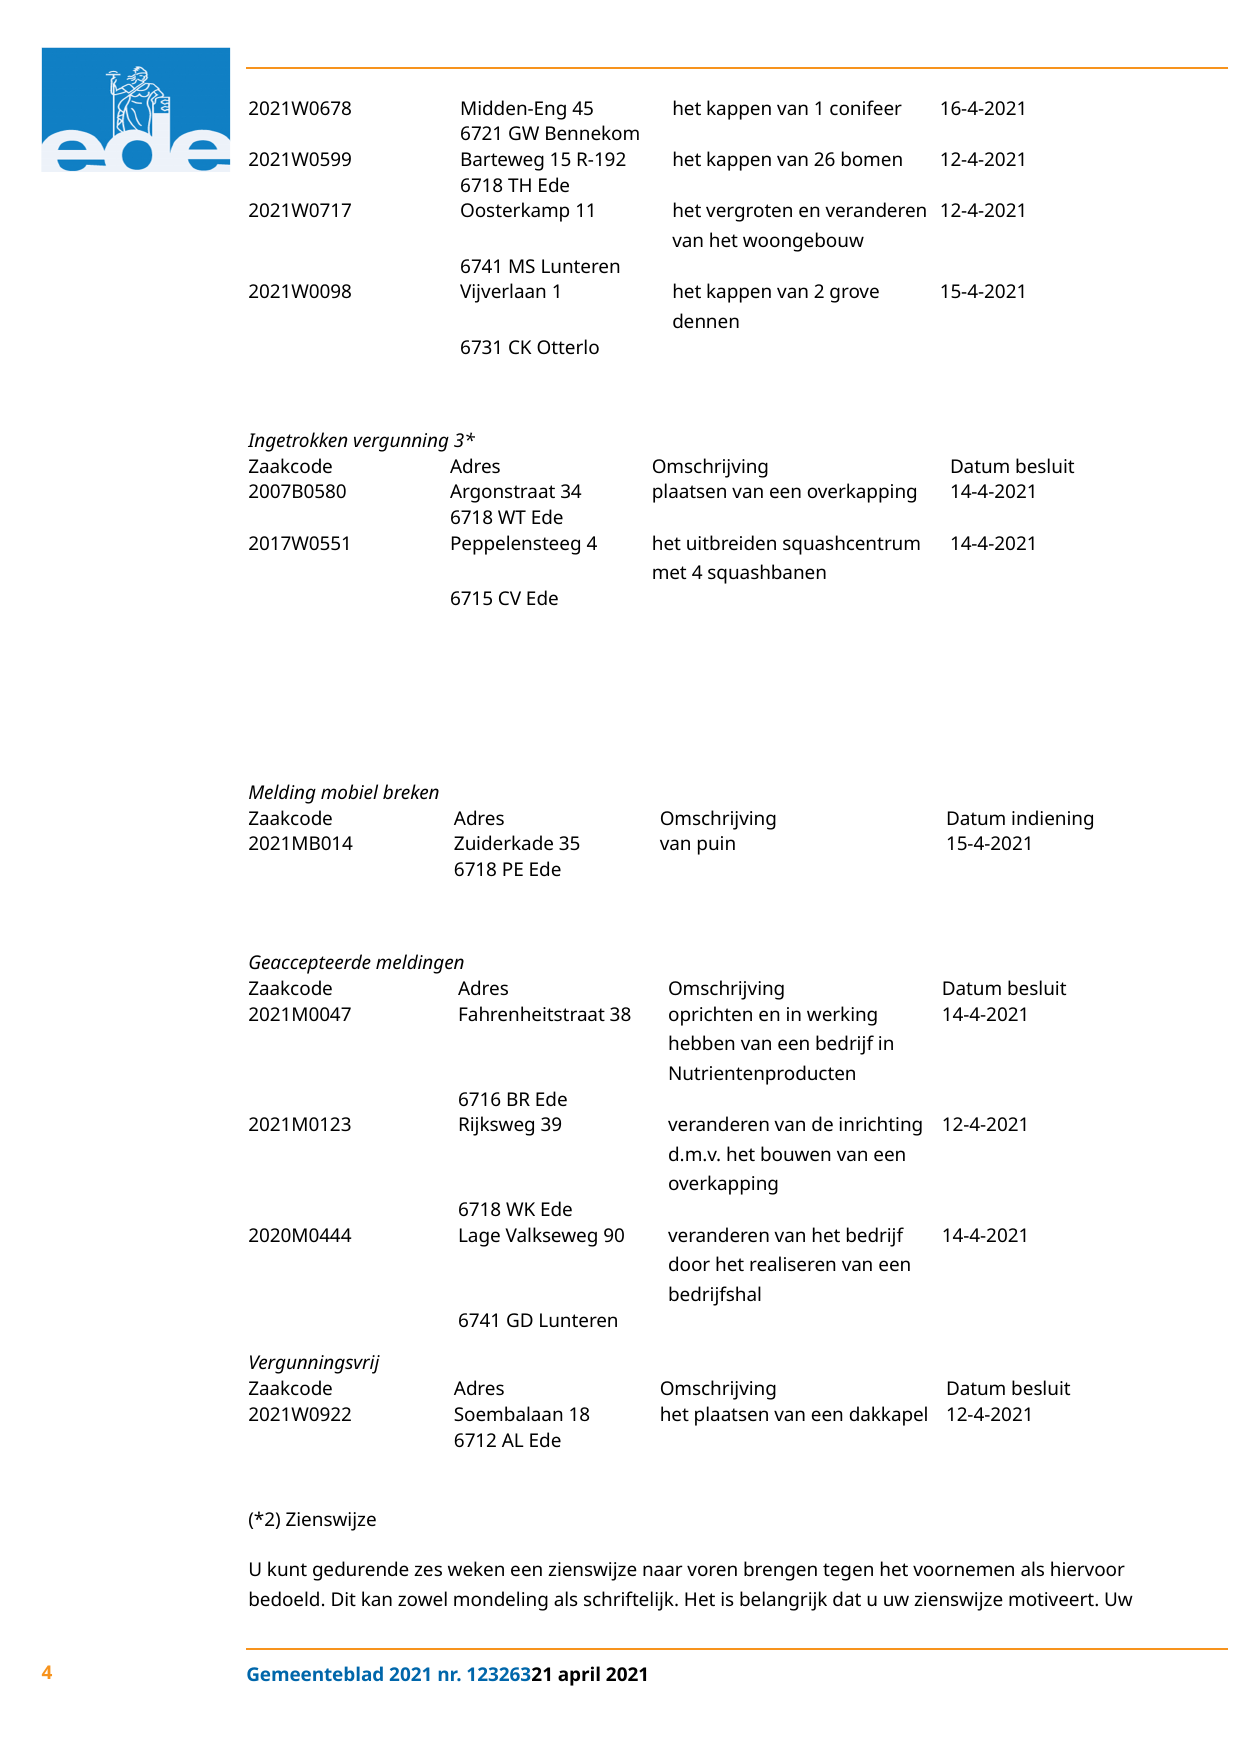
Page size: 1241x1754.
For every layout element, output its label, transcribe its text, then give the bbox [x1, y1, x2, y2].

table_cell 14-4-2021 [950, 479, 1152, 504]
table_cell Lage Valkseweg 90 [458, 1222, 668, 1307]
table_cell [660, 856, 946, 882]
table_cell 14-4-2021 [942, 1222, 1152, 1307]
table_cell 2021W0098 [248, 279, 460, 334]
table_cell Argonstraat 34 [450, 479, 652, 504]
table_cell [248, 121, 460, 146]
table_cell oprichten en in werking hebben van een bedrijf in Nutrientenproducten [668, 1001, 942, 1086]
table_cell [668, 1086, 942, 1111]
table_cell [942, 1307, 1152, 1333]
text (*2) Zienswijze [248, 1506, 1152, 1532]
table_cell 6718 WT Ede [450, 504, 652, 530]
table_cell 12-4-2021 [940, 198, 1152, 253]
table_cell [950, 504, 1152, 530]
table_cell [672, 253, 939, 279]
table_header Zaakcode [248, 453, 450, 478]
table_cell 14-4-2021 [942, 1001, 1152, 1086]
table_header Omschrijving [652, 453, 950, 478]
table_cell 16-4-2021 [940, 95, 1152, 121]
table_cell 12-4-2021 [940, 146, 1152, 172]
table_header Omschrijving [660, 1375, 946, 1401]
text Vergunningsvrij [248, 1349, 1152, 1375]
table_cell 12-4-2021 [942, 1111, 1152, 1196]
table_cell het kappen van 2 grove dennen [672, 279, 939, 334]
table_cell [248, 1196, 458, 1222]
table_cell [940, 334, 1152, 360]
table_cell [248, 585, 450, 611]
table_cell [248, 856, 454, 882]
table_cell Fahrenheitstraat 38 [458, 1001, 668, 1086]
table_cell [248, 1307, 458, 1333]
table_cell [248, 504, 450, 530]
table_cell [668, 1196, 942, 1222]
table_cell 6718 PE Ede [454, 856, 659, 882]
table_cell 15-4-2021 [940, 279, 1152, 334]
text Melding mobiel breken [248, 779, 1152, 805]
table_header Datum indiening [946, 805, 1152, 831]
table_cell 2017W0551 [248, 530, 450, 585]
table_cell het vergroten en veranderen van het woongebouw [672, 198, 939, 253]
table_cell [660, 1427, 946, 1452]
table_cell het plaatsen van een dakkapel [660, 1401, 946, 1427]
table_cell 2021M0047 [248, 1001, 458, 1086]
table_header Adres [454, 805, 659, 831]
text U kunt gedurende zes weken een zienswijze naar voren brengen tegen het voornemen als hiervoor bedoeld. Dit kan zowel mondeling als schriftelijk. Het is belangrijk dat u uw zienswijze motiveert. Uw [248, 1557, 1152, 1612]
table_cell [940, 172, 1152, 198]
text Ingetrokken vergunning 3* [248, 427, 1152, 453]
table_header Adres [450, 453, 652, 478]
table_header Zaakcode [248, 1375, 454, 1401]
table_cell 6741 MS Lunteren [460, 253, 672, 279]
table_cell 6715 CV Ede [450, 585, 652, 611]
table_cell 6712 AL Ede [454, 1427, 659, 1452]
table_cell 2021W0717 [248, 198, 460, 253]
table_cell 2021W0599 [248, 146, 460, 172]
table_cell Midden-Eng 45 [460, 95, 672, 121]
table_cell Soembalaan 18 [454, 1401, 659, 1427]
table_cell [950, 585, 1152, 611]
table_cell [668, 1307, 942, 1333]
table_cell 2021M0123 [248, 1111, 458, 1196]
table_cell [946, 856, 1152, 882]
table_cell 2021MB014 [248, 831, 454, 856]
table_cell [942, 1086, 1152, 1111]
table_header Omschrijving [668, 975, 942, 1001]
table_cell 2020M0444 [248, 1222, 458, 1307]
table_cell 6721 GW Bennekom [460, 121, 672, 146]
table_cell 14-4-2021 [950, 530, 1152, 585]
table_cell 6716 BR Ede [458, 1086, 668, 1111]
table_cell [672, 334, 939, 360]
picture [41, 47, 231, 172]
table_header Datum besluit [942, 975, 1152, 1001]
table_cell [248, 172, 460, 198]
table_cell het kappen van 1 conifeer [672, 95, 939, 121]
table_cell [652, 585, 950, 611]
table_header Datum besluit [950, 453, 1152, 478]
table_header Zaakcode [248, 805, 454, 831]
table_cell Oosterkamp 11 [460, 198, 672, 253]
text Geaccepteerde meldingen [248, 949, 1152, 975]
table_cell 6731 CK Otterlo [460, 334, 672, 360]
table_cell Rijksweg 39 [458, 1111, 668, 1196]
table_header Adres [458, 975, 668, 1001]
table_cell het uitbreiden squashcentrum met 4 squashbanen [652, 530, 950, 585]
table_header Zaakcode [248, 975, 458, 1001]
table_cell 6718 WK Ede [458, 1196, 668, 1222]
table_cell [940, 253, 1152, 279]
table_header Datum besluit [946, 1375, 1152, 1401]
table_cell Vijverlaan 1 [460, 279, 672, 334]
table_cell [940, 121, 1152, 146]
table_header Adres [454, 1375, 659, 1401]
table_cell 6741 GD Lunteren [458, 1307, 668, 1333]
table_cell [248, 253, 460, 279]
table_header Omschrijving [660, 805, 946, 831]
table_cell 2021W0678 [248, 95, 460, 121]
table_cell 2007B0580 [248, 479, 450, 504]
table_cell veranderen van de inrichting d.m.v. het bouwen van een overkapping [668, 1111, 942, 1196]
table_cell [946, 1427, 1152, 1452]
table_cell van puin [660, 831, 946, 856]
table_cell [942, 1196, 1152, 1222]
table_cell [652, 504, 950, 530]
table_cell [672, 121, 939, 146]
table_cell 2021W0922 [248, 1401, 454, 1427]
table_cell plaatsen van een overkapping [652, 479, 950, 504]
table_cell Zuiderkade 35 [454, 831, 659, 856]
table_cell [248, 334, 460, 360]
table_cell [248, 1086, 458, 1111]
table_cell Peppelensteeg 4 [450, 530, 652, 585]
table_cell het kappen van 26 bomen [672, 146, 939, 172]
table_cell [672, 172, 939, 198]
table_cell 15-4-2021 [946, 831, 1152, 856]
table_cell [248, 1427, 454, 1452]
table_cell Barteweg 15 R-192 [460, 146, 672, 172]
table_cell 6718 TH Ede [460, 172, 672, 198]
table_cell veranderen van het bedrijf door het realiseren van een bedrijfshal [668, 1222, 942, 1307]
table_cell 12-4-2021 [946, 1401, 1152, 1427]
